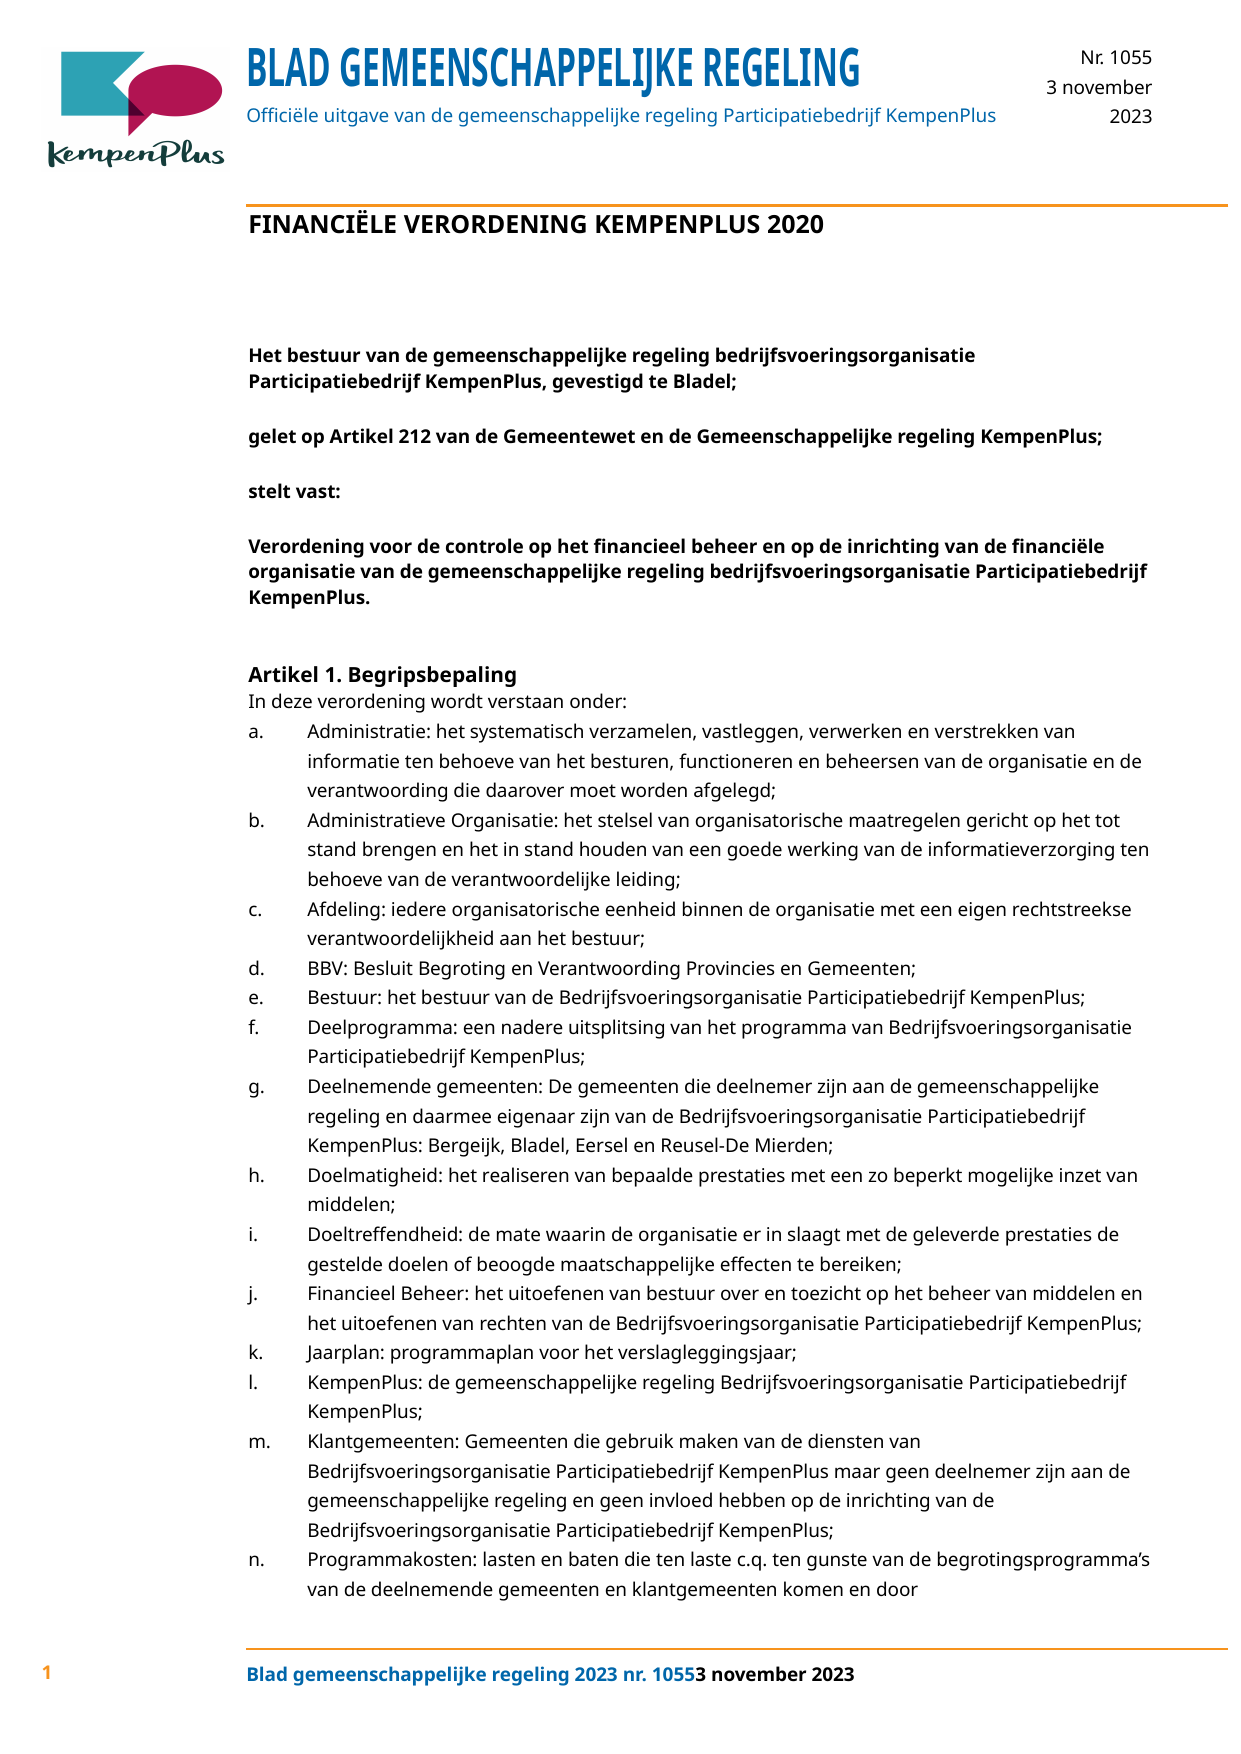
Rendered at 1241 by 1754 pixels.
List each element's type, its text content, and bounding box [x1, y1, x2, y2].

list Afdeling: iedere organisatorische eenheid binnen de organisatie met een eigen rechtstreekse verantwoordelijkheid aan het bestuur; [248, 896, 1152, 951]
text stelt vast: [248, 478, 1152, 504]
list Doelmatigheid: het realiseren van bepaalde prestaties met een zo beperkt mogelijke inzet van middelen; [248, 1162, 1152, 1217]
text Artikel 1. Begripsbepaling [248, 660, 1152, 689]
list Administratie: het systematisch verzamelen, vastleggen, verwerken en verstrekken van informatie ten behoeve van het besturen, functioneren en beheersen van de organisatie en de verantwoording die daarover moet worden afgelegd; [248, 718, 1152, 803]
list Jaarplan: programmaplan voor het verslagleggingsjaar; [248, 1339, 1152, 1365]
list BBV: Besluit Begroting en Verantwoording Provincies en Gemeenten; [248, 955, 1152, 981]
picture [41, 47, 231, 172]
list Financieel Beheer: het uitoefenen van bestuur over en toezicht op het beheer van middelen en het uitoefenen van rechten van de Bedrijfsvoeringsorganisatie Participatiebedrijf KempenPlus; [248, 1280, 1152, 1336]
text In deze verordening wordt verstaan onder: [248, 689, 1152, 714]
list Deelprogramma: een nadere uitsplitsing van het programma van Bedrijfsvoeringsorganisatie Participatiebedrijf KempenPlus; [248, 1014, 1152, 1069]
list Klantgemeenten: Gemeenten die gebruik maken van de diensten van Bedrijfsvoeringsorganisatie Participatiebedrijf KempenPlus maar geen deelnemer zijn aan de gemeenschappelijke regeling en geen invloed hebben op de inrichting van de Bedrijfsvoeringsorganisatie Participatiebedrijf KempenPlus; [248, 1428, 1152, 1543]
list Bestuur: het bestuur van de Bedrijfsvoeringsorganisatie Participatiebedrijf KempenPlus; [248, 984, 1152, 1010]
text Het bestuur van de gemeenschappelijke regeling bedrijfsvoeringsorganisatie Participatiebedrijf KempenPlus, gevestigd te Bladel; [248, 343, 1152, 394]
list KempenPlus: de gemeenschappelijke regeling Bedrijfsvoeringsorganisatie Participatiebedrijf KempenPlus; [248, 1369, 1152, 1424]
list Deelnemende gemeenten: De gemeenten die deelnemer zijn aan de gemeenschappelijke regeling en daarmee eigenaar zijn van de Bedrijfsvoeringsorganisatie Participatiebedrijf KempenPlus: Bergeijk, Bladel, Eersel en Reusel-De Mierden; [248, 1073, 1152, 1158]
text FINANCIËLE VERORDENING KEMPENPLUS 2020 [248, 207, 1152, 241]
text Verordening voor de controle op het financieel beheer en op de inrichting van de financiële organisatie van de gemeenschappelijke regeling bedrijfsvoeringsorganisatie Participatiebedrijf KempenPlus. [248, 533, 1152, 610]
list Programmakosten: lasten en baten die ten laste c.q. ten gunste van de begrotingsprogramma’s van de deelnemende gemeenten en klantgemeenten komen en door [248, 1547, 1152, 1602]
list Doeltreffendheid: de mate waarin de organisatie er in slaagt met de geleverde prestaties de gestelde doelen of beoogde maatschappelijke effecten te bereiken; [248, 1221, 1152, 1276]
list Administratieve Organisatie: het stelsel van organisatorische maatregelen gericht op het tot stand brengen en het in stand houden van een goede werking van de informatieverzorging ten behoeve van de verantwoordelijke leiding; [248, 807, 1152, 892]
text gelet op Artikel 212 van de Gemeentewet en de Gemeenschappelijke regeling KempenPlus; [248, 423, 1152, 449]
